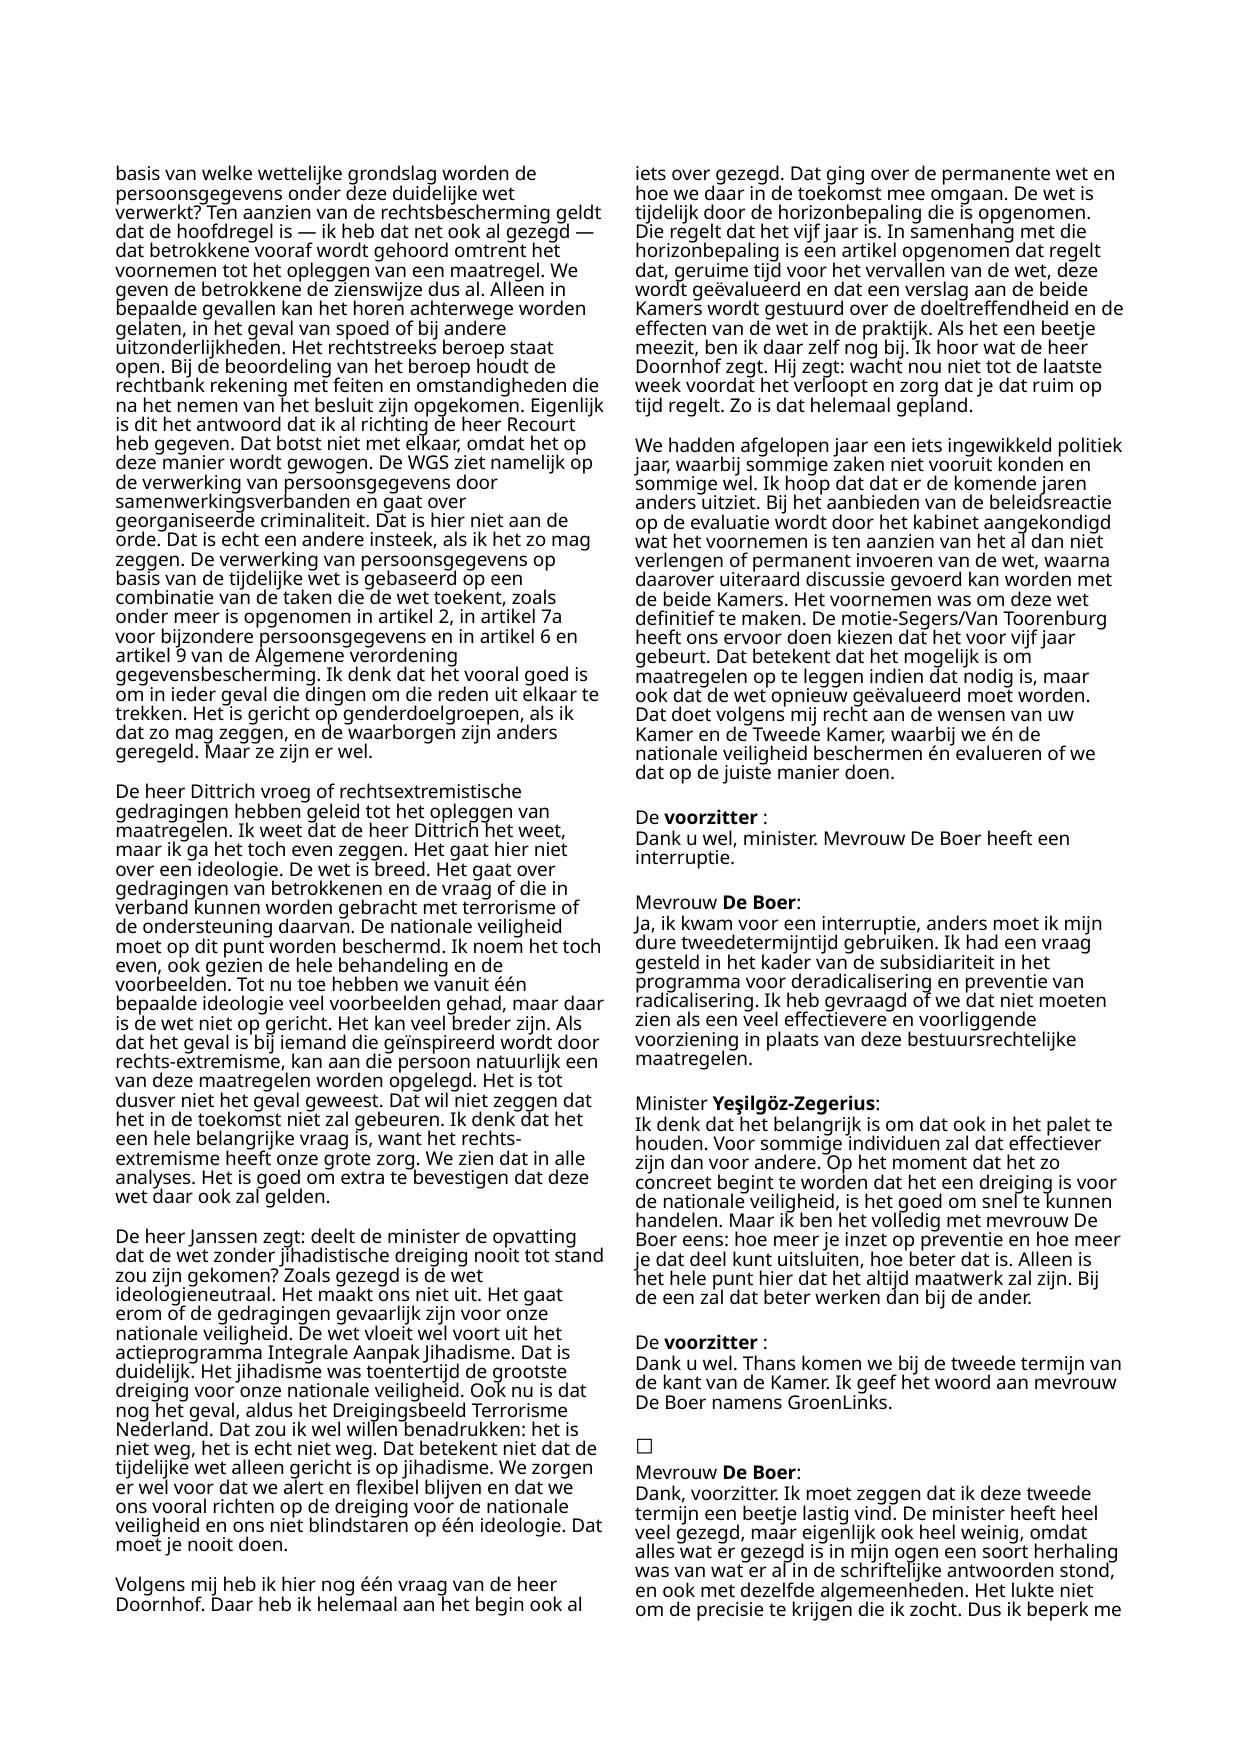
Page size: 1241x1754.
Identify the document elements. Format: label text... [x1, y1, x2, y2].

text Ik denk dat het belangrijk is om dat ook in het palet te houden. Voor sommige individuen zal dat effectiever zijn dan voor andere. Op het moment dat het zo concreet begint te worden dat het een dreiging is voor de nationale veiligheid, is het goed om snel te kunnen handelen. Maar ik ben het volledig met mevrouw De Boer eens: hoe meer je inzet op preventie en hoe meer je dat deel kunt uitsluiten, hoe beter dat is. Alleen is het hele punt hier dat het altijd maatwerk zal zijn. Bij de een zal dat beter werken dan bij de ander. [635, 1116, 1125, 1308]
text iets over gezegd. Dat ging over de permanente wet en hoe we daar in de toekomst mee omgaan. De wet is tijdelijk door de horizonbepaling die is opgenomen. Die regelt dat het vijf jaar is. In samenhang met die horizonbepaling is een artikel opgenomen dat regelt dat, geruime tijd voor het vervallen van de wet, deze wordt geëvalueerd en dat een verslag aan de beide Kamers wordt gestuurd over de doeltreffendheid en de effecten van de wet in de praktijk. Als het een beetje meezit, ben ik daar zelf nog bij. Ik hoor wat de heer Doornhof zegt. Hij zegt: wacht nou niet tot de laatste week voordat het verloopt en zorg dat je dat ruim op tijd regelt. Zo is dat helemaal gepland. [635, 165, 1125, 416]
text Minister Yeşilgöz-Zegerius: [635, 1090, 1125, 1116]
text Volgens mij heb ik hier nog één vraag van de heer Doornhof. Daar heb ik helemaal aan het begin ook al [115, 1576, 605, 1615]
text Ja, ik kwam voor een interruptie, anders moet ik mijn dure tweedetermijntijd gebruiken. Ik had een vraag gesteld in het kader van de subsidiariteit in het programma voor deradicalisering en preventie van radicalisering. Ik heb gevraagd of we dat niet moeten zien als een veel effectievere en voorliggende voorziening in plaats van deze bestuursrechtelijke maatregelen. [635, 915, 1125, 1069]
text Dank u wel. Thans komen we bij de tweede termijn van de kant van de Kamer. Ik geef het woord aan mevrouw De Boer namens GroenLinks. [635, 1355, 1125, 1413]
text Dank u wel, minister. Mevrouw De Boer heeft een interruptie. [635, 830, 1125, 868]
text Mevrouw De Boer: [635, 889, 1125, 915]
text De heer Dittrich vroeg of rechtsextremistische gedragingen hebben geleid tot het opleggen van maatregelen. Ik weet dat de heer Dittrich het weet, maar ik ga het toch even zeggen. Het gaat hier niet over een ideologie. De wet is breed. Het gaat over gedragingen van betrokkenen en de vraag of die in verband kunnen worden gebracht met terrorisme of de ondersteuning daarvan. De nationale veiligheid moet op dit punt worden beschermd. Ik noem het toch even, ook gezien de hele behandeling en de voorbeelden. Tot nu toe hebben we vanuit één bepaalde ideologie veel voorbeelden gehad, maar daar is de wet niet op gericht. Het kan veel breder zijn. Als dat het geval is bij iemand die geïnspireerd wordt door rechts-extremisme, kan aan die persoon natuurlijk een van deze maatregelen worden opgelegd. Het is tot dusver niet het geval geweest. Dat wil niet zeggen dat het in de toekomst niet zal gebeuren. Ik denk dat het een hele belangrijke vraag is, want het rechts-extremisme heeft onze grote zorg. We zien dat in alle analyses. Het is goed om extra te bevestigen dat deze wet daar ook zal gelden. [115, 783, 605, 1207]
text Mevrouw De Boer: [635, 1459, 1125, 1485]
text De heer Janssen zegt: deelt de minister de opvatting dat de wet zonder jihadistische dreiging nooit tot stand zou zijn gekomen? Zoals gezegd is de wet ideologieneutraal. Het maakt ons niet uit. Het gaat erom of de gedragingen gevaarlijk zijn voor onze nationale veiligheid. De wet vloeit wel voort uit het actieprogramma Integrale Aanpak Jihadisme. Dat is duidelijk. Het jihadisme was toentertijd de grootste dreiging voor onze nationale veiligheid. Ook nu is dat nog het geval, aldus het Dreigingsbeeld Terrorisme Nederland. Dat zou ik wel willen benadrukken: het is niet weg, het is echt niet weg. Dat betekent niet dat de tijdelijke wet alleen gericht is op jihadisme. We zorgen er wel voor dat we alert en flexibel blijven en dat we ons vooral richten op de dreiging voor de nationale veiligheid en ons niet blindstaren op één ideologie. Dat moet je nooit doen. [115, 1228, 605, 1556]
text Dank, voorzitter. Ik moet zeggen dat ik deze tweede termijn een beetje lastig vind. De minister heeft heel veel gezegd, maar eigenlijk ook heel weinig, omdat alles wat er gezegd is in mijn ogen een soort herhaling was van wat er al in de schriftelijke antwoorden stond, en ook met dezelfde algemeenheden. Het lukte niet om de precisie te krijgen die ik zocht. Dus ik beperk me [635, 1485, 1125, 1620]
text De voorzitter : [635, 1329, 1125, 1355]
text De voorzitter : [635, 804, 1125, 830]
text basis van welke wettelijke grondslag worden de persoonsgegevens onder deze duidelijke wet verwerkt? Ten aanzien van de rechtsbescherming geldt dat de hoofdregel is — ik heb dat net ook al gezegd — dat betrokkene vooraf wordt gehoord omtrent het voornemen tot het opleggen van een maatregel. We geven de betrokkene de zienswijze dus al. Alleen in bepaalde gevallen kan het horen achterwege worden gelaten, in het geval van spoed of bij andere uitzonderlijkheden. Het rechtstreeks beroep staat open. Bij de beoordeling van het beroep houdt de rechtbank rekening met feiten en omstandigheden die na het nemen van het besluit zijn opgekomen. Eigenlijk is dit het antwoord dat ik al richting de heer Recourt heb gegeven. Dat botst niet met elkaar, omdat het op deze manier wordt gewogen. De WGS ziet namelijk op de verwerking van persoonsgegevens door samenwerkingsverbanden en gaat over georganiseerde criminaliteit. Dat is hier niet aan de orde. Dat is echt een andere insteek, als ik het zo mag zeggen. De verwerking van persoonsgegevens op basis van de tijdelijke wet is gebaseerd op een combinatie van de taken die de wet toekent, zoals onder meer is opgenomen in artikel 2, in artikel 7a voor bijzondere persoonsgegevens en in artikel 6 en artikel 9 van de Algemene verordening gegevensbescherming. Ik denk dat het vooral goed is om in ieder geval die dingen om die reden uit elkaar te trekken. Het is gericht op genderdoelgroepen, als ik dat zo mag zeggen, en de waarborgen zijn anders geregeld. Maar ze zijn er wel. [115, 165, 605, 763]
text We hadden afgelopen jaar een iets ingewikkeld politiek jaar, waarbij sommige zaken niet vooruit konden en sommige wel. Ik hoop dat dat er de komende jaren anders uitziet. Bij het aanbieden van de beleidsreactie op de evaluatie wordt door het kabinet aangekondigd wat het voornemen is ten aanzien van het al dan niet verlengen of permanent invoeren van de wet, waarna daarover uiteraard discussie gevoerd kan worden met de beide Kamers. Het voornemen was om deze wet definitief te maken. De motie-Segers/Van Toorenburg heeft ons ervoor doen kiezen dat het voor vijf jaar gebeurt. Dat betekent dat het mogelijk is om maatregelen op te leggen indien dat nodig is, maar ook dat de wet opnieuw geëvalueerd moet worden. Dat doet volgens mij recht aan de wensen van uw Kamer en de Tweede Kamer, waarbij we én de nationale veiligheid beschermen én evalueren of we dat op de juiste manier doen. [635, 437, 1125, 783]
text ⬜ [635, 1434, 1125, 1459]
